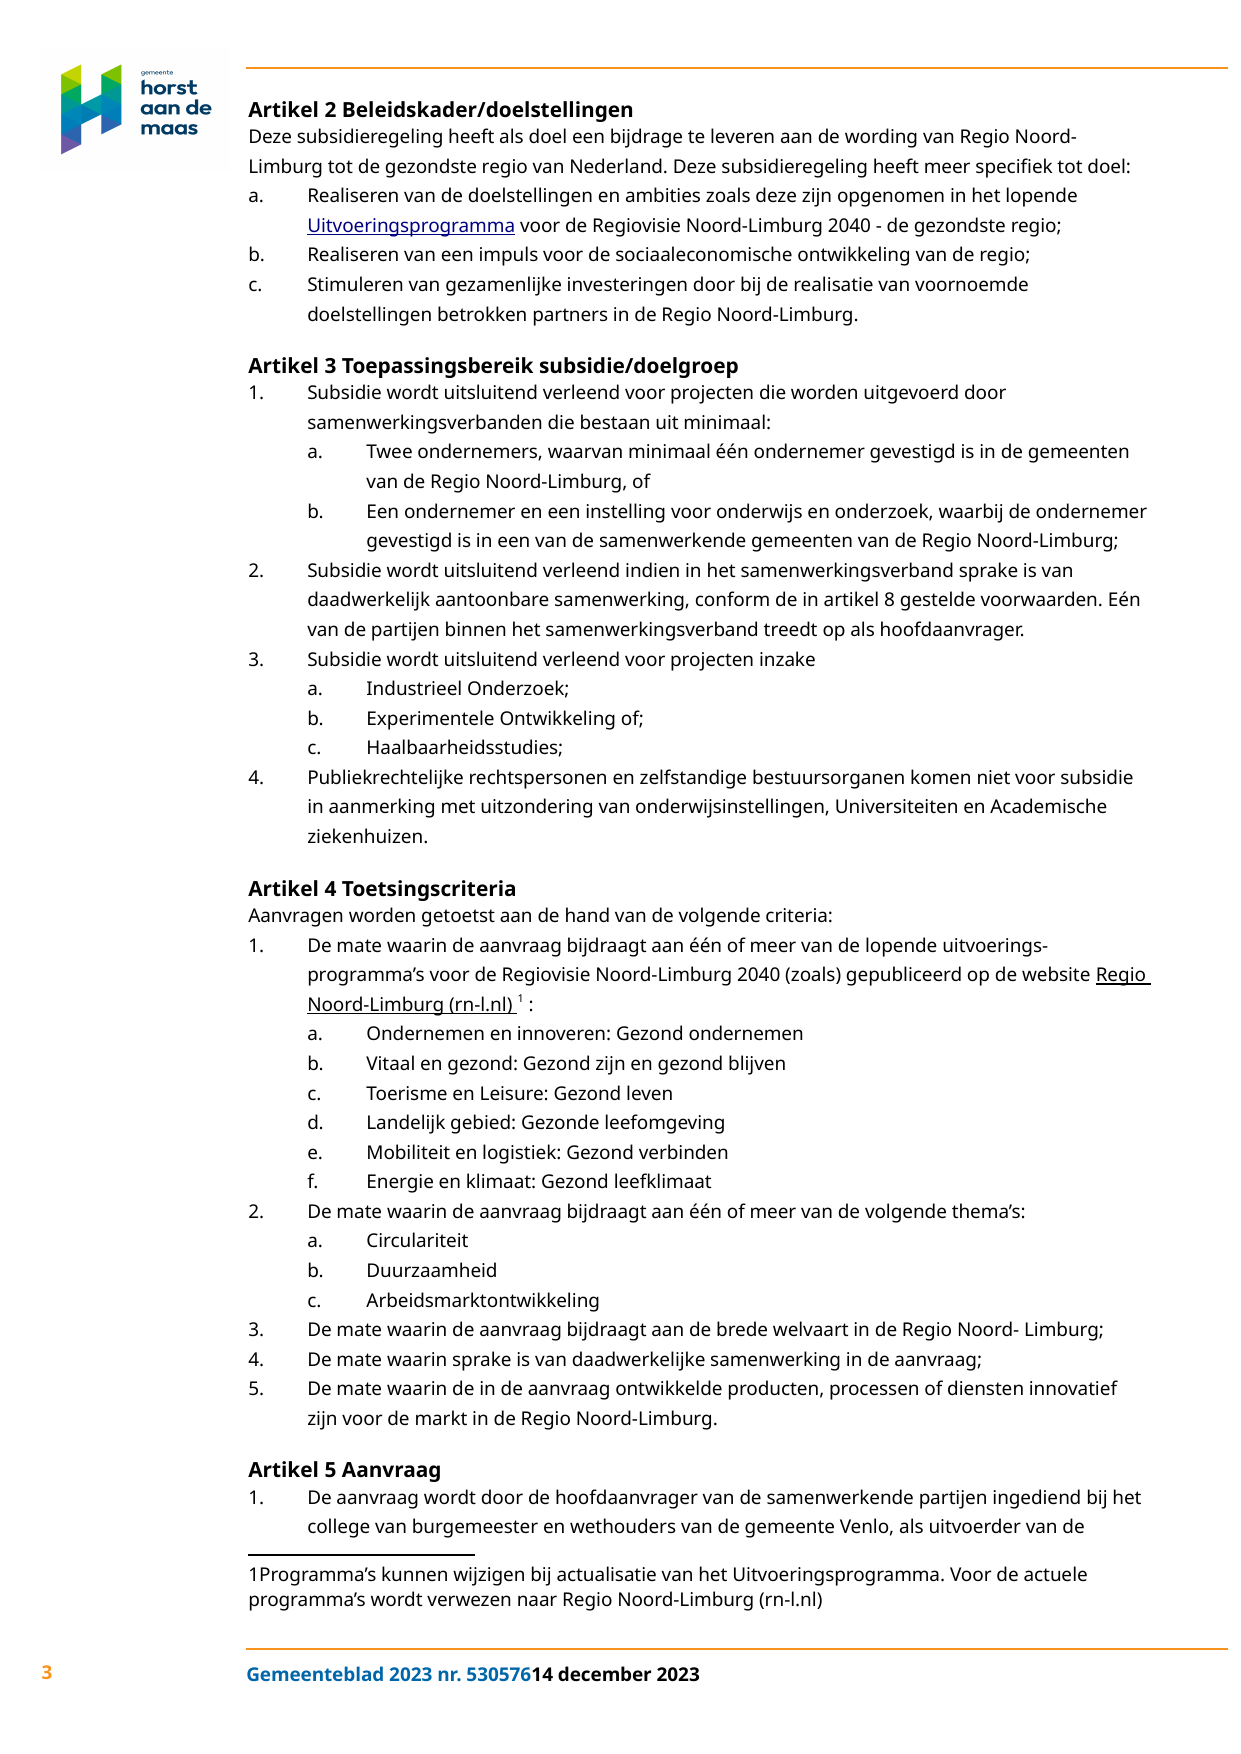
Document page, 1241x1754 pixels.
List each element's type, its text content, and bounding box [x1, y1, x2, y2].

list Energie en klimaat: Gezond leefklimaat [307, 1168, 1152, 1194]
list Publiekrechtelijke rechtspersonen en zelfstandige bestuursorganen komen niet voor subsidie in aanmerking met uitzondering van onderwijsinstellingen, Universiteiten en Academische ziekenhuizen. [248, 764, 1152, 849]
list Subsidie wordt uitsluitend verleend voor projecten inzake [248, 646, 1152, 672]
list Industrieel Onderzoek; [307, 675, 1152, 701]
text Deze subsidieregeling heeft als doel een bijdrage te leveren aan de wording van Regio Noord-Limburg tot de gezondste regio van Nederland. Deze subsidieregeling heeft meer specifiek tot doel: [248, 123, 1152, 178]
picture [41, 47, 231, 172]
list Subsidie wordt uitsluitend verleend indien in het samenwerkingsverband sprake is van daadwerkelijk aantoonbare samenwerking, conform de in artikel 8 gestelde voorwaarden. Eén van de partijen binnen het samenwerkingsverband treedt op als hoofdaanvrager. [248, 557, 1152, 642]
list De mate waarin de in de aanvraag ontwikkelde producten, processen of diensten innovatief zijn voor de markt in de Regio Noord-Limburg. [248, 1376, 1152, 1431]
text Aanvragen worden getoetst aan de hand van de volgende criteria: [248, 902, 1152, 928]
list De mate waarin de aanvraag bijdraagt aan één of meer van de volgende thema’s: [248, 1198, 1152, 1224]
list Vitaal en gezond: Gezond zijn en gezond blijven [307, 1050, 1152, 1076]
list Programma’s kunnen wijzigen bij actualisatie van het Uitvoeringsprogramma. Voor de actuele programma’s wordt verwezen naar Regio Noord-Limburg (rn-l.nl) [248, 1561, 1152, 1612]
list Realiseren van de doelstellingen en ambities zoals deze zijn opgenomen in het lopende Uitvoeringsprogramma voor de Regiovisie Noord-Limburg 2040 - de gezondste regio; [248, 182, 1152, 238]
list Haalbaarheidsstudies; [307, 734, 1152, 760]
text Artikel 3 Toepassingsbereik subsidie/doelgroep [248, 351, 1152, 379]
list Een ondernemer en een instelling voor onderwijs en onderzoek, waarbij de ondernemer gevestigd is in een van de samenwerkende gemeenten van de Regio Noord-Limburg; [307, 498, 1152, 553]
list De aanvraag wordt door de hoofdaanvrager van de samenwerkende partijen ingediend bij het college van burgemeester en wethouders van de gemeente Venlo, als uitvoerder van de [248, 1484, 1152, 1539]
list Circulariteit [307, 1228, 1152, 1253]
list De mate waarin de aanvraag bijdraagt aan de brede welvaart in de Regio Noord- Limburg; [248, 1316, 1152, 1342]
list Subsidie wordt uitsluitend verleend voor projecten die worden uitgevoerd door samenwerkingsverbanden die bestaan uit minimaal: [248, 379, 1152, 435]
list De mate waarin de aanvraag bijdraagt aan één of meer van de lopende uitvoerings-programma’s voor de Regiovisie Noord-Limburg 2040 (zoals) gepubliceerd op de website Regio Noord-Limburg (rn-l.nl) : [248, 932, 1152, 1017]
list Experimentele Ontwikkeling of; [307, 705, 1152, 731]
list Mobiliteit en logistiek: Gezond verbinden [307, 1139, 1152, 1164]
text Artikel 2 Beleidskader/doelstellingen [248, 95, 1152, 123]
list Landelijk gebied: Gezonde leefomgeving [307, 1109, 1152, 1135]
text Artikel 4 Toetsingscriteria [248, 874, 1152, 902]
list Arbeidsmarktontwikkeling [307, 1287, 1152, 1312]
list Stimuleren van gezamenlijke investeringen door bij de realisatie van voornoemde doelstellingen betrokken partners in de Regio Noord-Limburg. [248, 271, 1152, 326]
list De mate waarin sprake is van daadwerkelijke samenwerking in de aanvraag; [248, 1346, 1152, 1372]
list Twee ondernemers, waarvan minimaal één ondernemer gevestigd is in de gemeenten van de Regio Noord-Limburg, of [307, 439, 1152, 494]
list Realiseren van een impuls voor de sociaaleconomische ontwikkeling van de regio; [248, 242, 1152, 267]
text Artikel 5 Aanvraag [248, 1456, 1152, 1484]
list Toerisme en Leisure: Gezond leven [307, 1080, 1152, 1105]
list Ondernemen en innoveren: Gezond ondernemen [307, 1021, 1152, 1046]
list Duurzaamheid [307, 1257, 1152, 1283]
